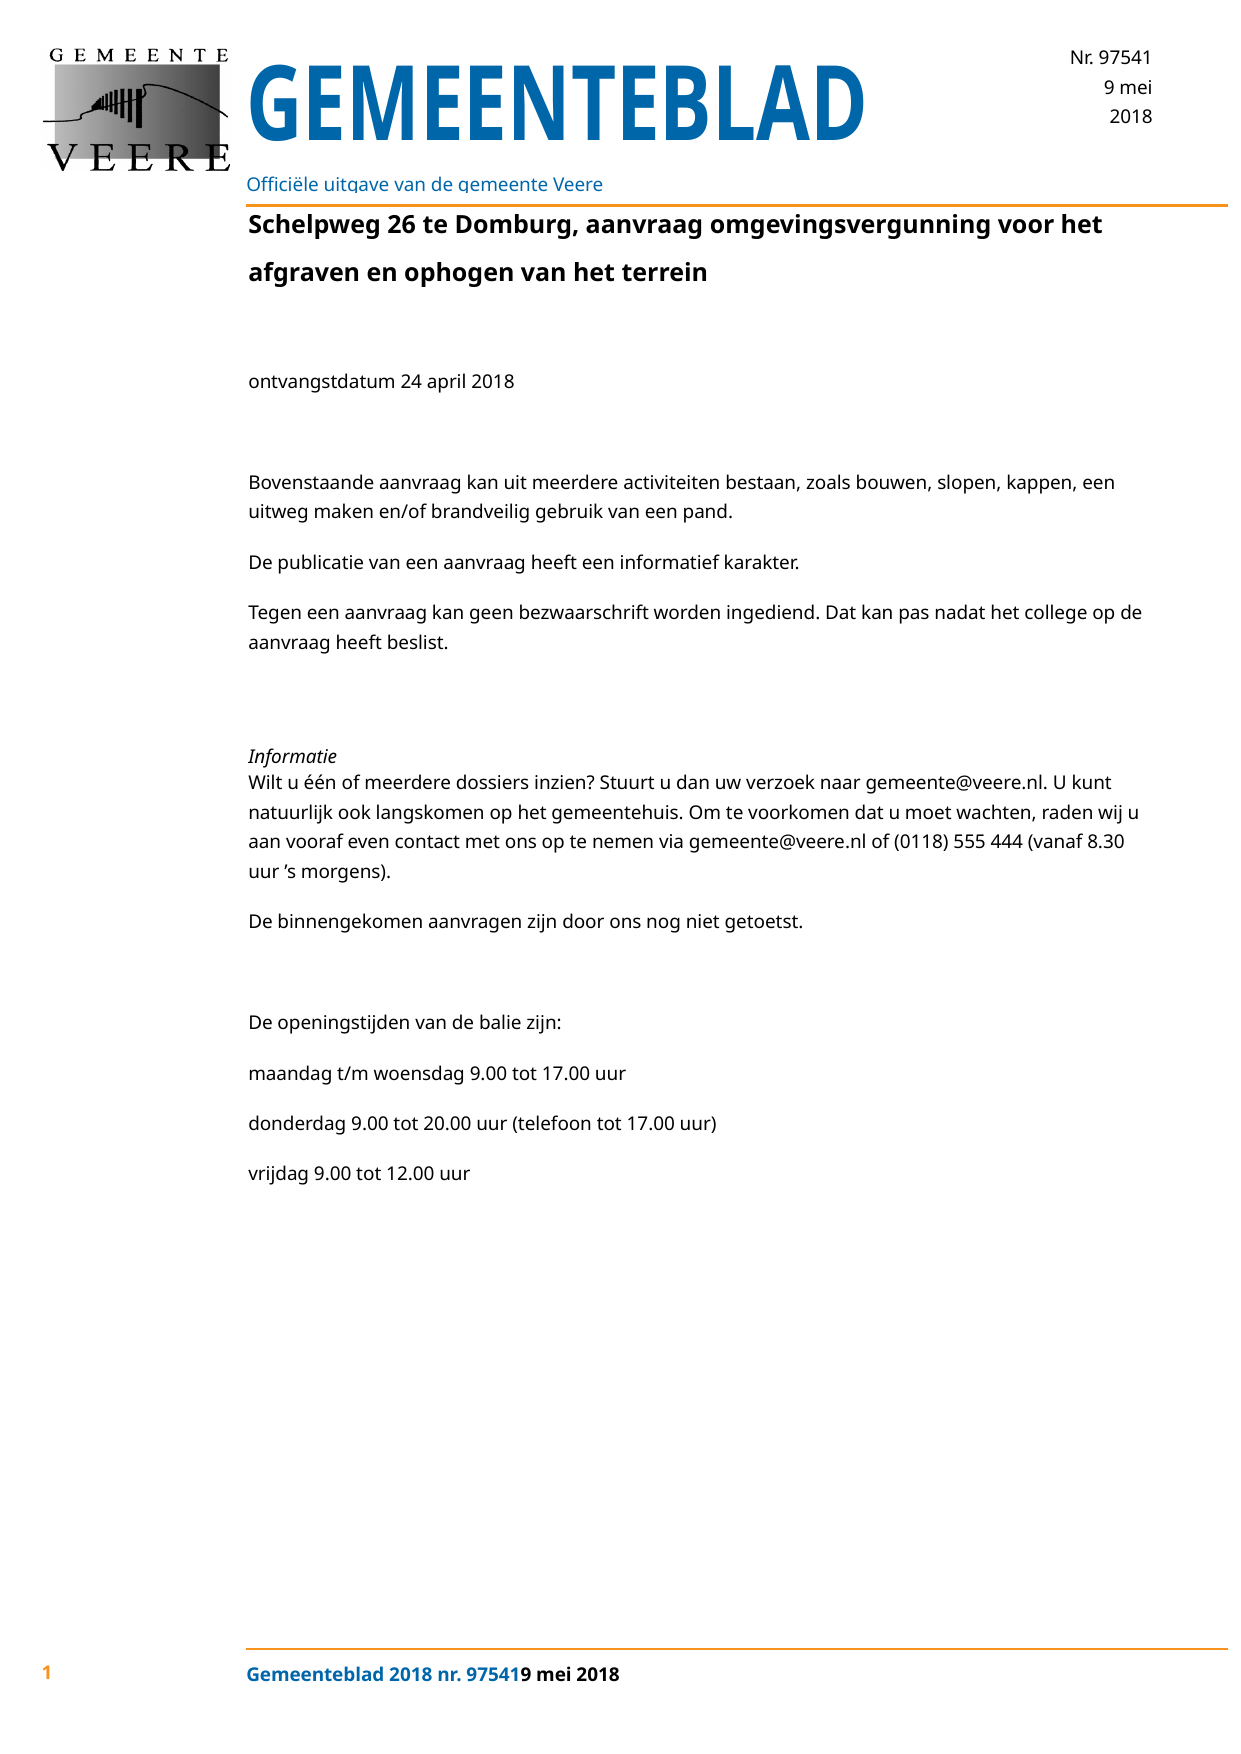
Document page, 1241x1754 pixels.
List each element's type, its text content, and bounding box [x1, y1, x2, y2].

text Wilt u één of meerdere dossiers inzien? Stuurt u dan uw verzoek naar gemeente@veere.nl. U kunt natuurlijk ook langskomen op het gemeentehuis. Om te voorkomen dat u moet wachten, raden wij u aan vooraf even contact met ons op te nemen via gemeente@veere.nl of (0118) 555 444 (vanaf 8.30 uur ’s morgens). [248, 769, 1152, 884]
text donderdag 9.00 tot 20.00 uur (telefoon tot 17.00 uur) [248, 1110, 1152, 1136]
picture [41, 47, 231, 172]
text ontvangstdatum 24 april 2018 [248, 368, 1152, 394]
text vrijdag 9.00 tot 12.00 uur [248, 1161, 1152, 1186]
text Bovenstaande aanvraag kan uit meerdere activiteiten bestaan, zoals bouwen, slopen, kappen, een uitweg maken en/of brandveilig gebruik van een pand. [248, 469, 1152, 524]
text Tegen een aanvraag kan geen bezwaarschrift worden ingediend. Dat kan pas nadat het college op de aanvraag heeft beslist. [248, 599, 1152, 655]
text De openingstijden van de balie zijn: [248, 1009, 1152, 1035]
text Schelpweg 26 te Domburg, aanvraag omgevingsvergunning voor het afgraven en ophogen van het terrein [248, 207, 1152, 288]
text De binnengekomen aanvragen zijn door ons nog niet getoetst. [248, 908, 1152, 934]
text Informatie [248, 743, 1152, 769]
text maandag t/m woensdag 9.00 tot 17.00 uur [248, 1060, 1152, 1085]
text De publicatie van een aanvraag heeft een informatief karakter. [248, 549, 1152, 575]
